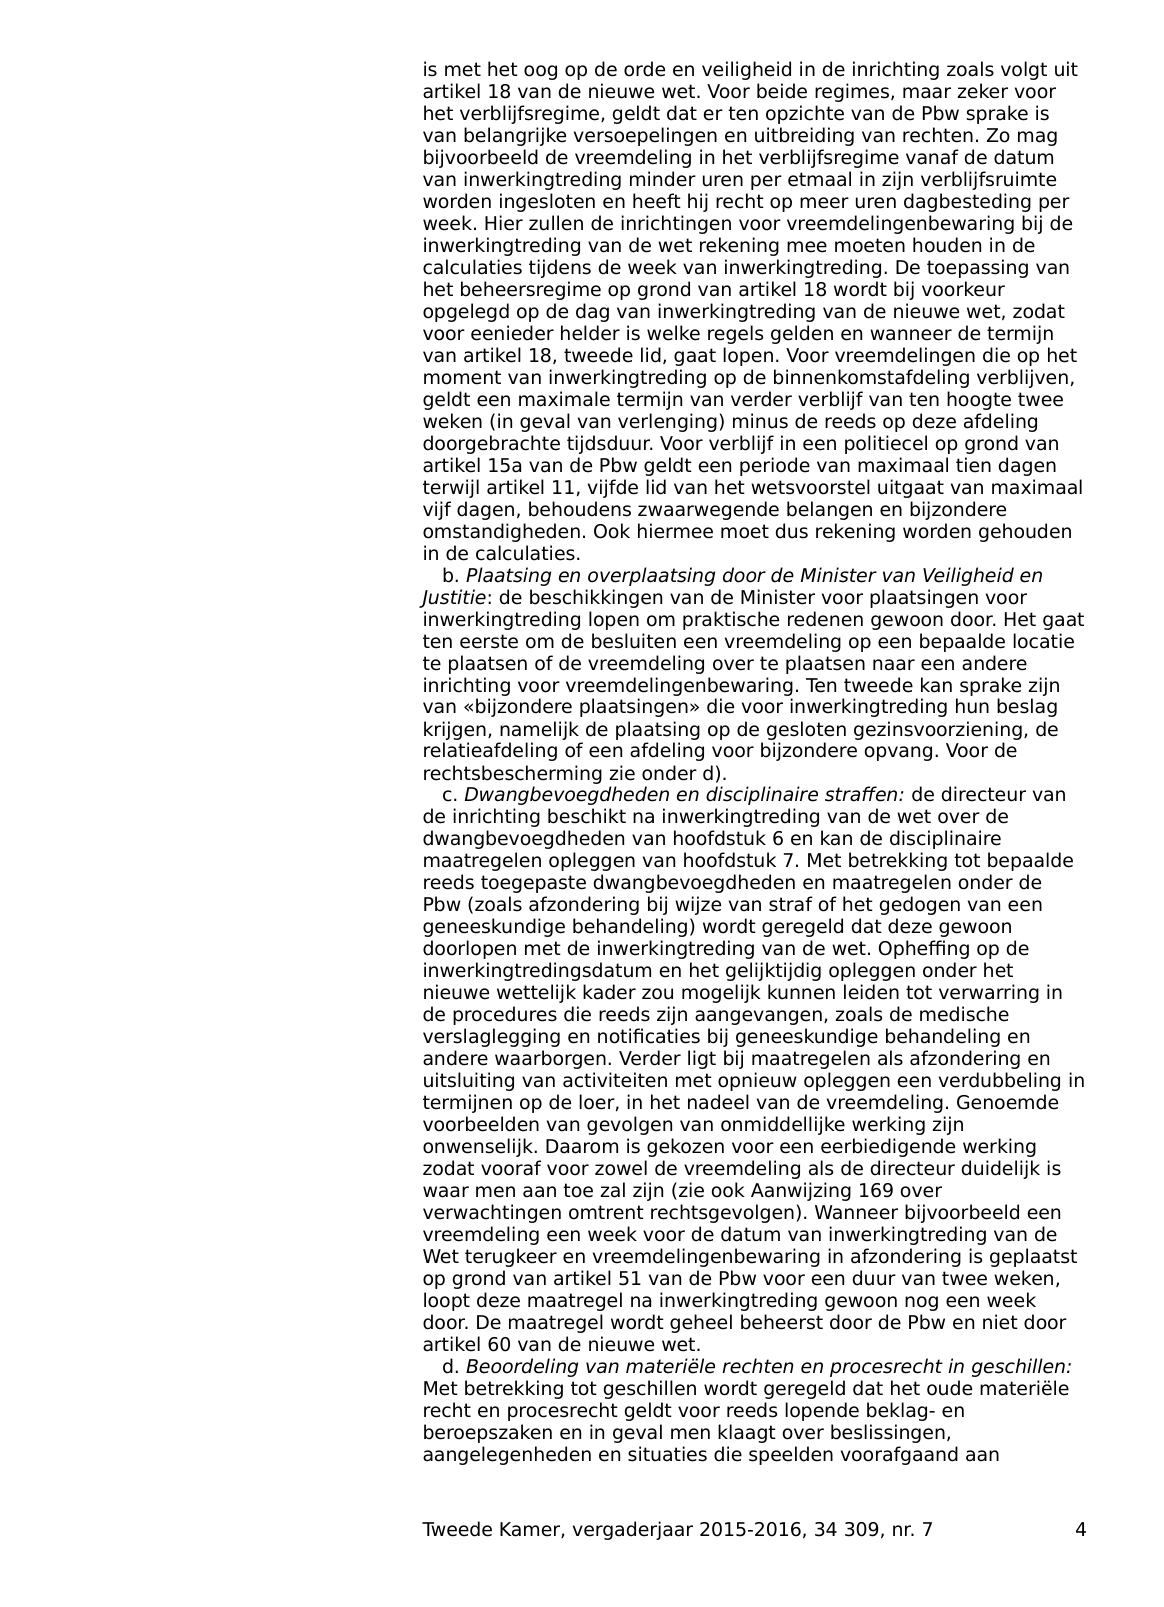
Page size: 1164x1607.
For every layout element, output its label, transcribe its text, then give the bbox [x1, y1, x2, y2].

text is met het oog op de orde en veiligheid in de inrichting zoals volgt uit artikel 18 van de nieuwe wet. Voor beide regimes, maar zeker voor het verblijfsregime, geldt dat er ten opzichte van de Pbw sprake is van belangrijke versoepelingen en uitbreiding van rechten. Zo mag bijvoorbeeld de vreemdeling in het verblijfsregime vanaf de datum van inwerkingtreding minder uren per etmaal in zijn verblijfsruimte worden ingesloten en heeft hij recht op meer uren dagbesteding per week. Hier zullen de inrichtingen voor vreemdelingenbewaring bij de inwerkingtreding van de wet rekening mee moeten houden in de calculaties tijdens de week van inwerkingtreding. De toepassing van het beheersregime op grond van artikel 18 wordt bij voorkeur opgelegd op de dag van inwerkingtreding van de nieuwe wet, zodat voor eenieder helder is welke regels gelden en wanneer de termijn van artikel 18, tweede lid, gaat lopen. Voor vreemdelingen die op het moment van inwerkingtreding op de binnenkomstafdeling verblijven, geldt een maximale termijn van verder verblijf van ten hoogte twee weken (in geval van verlenging) minus de reeds op deze afdeling doorgebrachte tijdsduur. Voor verblijf in een politiecel op grond van artikel 15a van de Pbw geldt een periode van maximaal tien dagen terwijl artikel 11, vijfde lid van het wetsvoorstel uitgaat van maximaal vijf dagen, behoudens zwaarwegende belangen en bijzondere omstandigheden. Ook hiermee moet dus rekening worden gehouden in de calculaties. [422, 59, 1087, 564]
text b. Plaatsing en overplaatsing door de Minister van Veiligheid en Justitie: de beschikkingen van de Minister voor plaatsingen voor inwerkingtreding lopen om praktische redenen gewoon door. Het gaat ten eerste om de besluiten een vreemdeling op een bepaalde locatie te plaatsen of de vreemdeling over te plaatsen naar een andere inrichting voor vreemdelingenbewaring. Ten tweede kan sprake zijn van «bijzondere plaatsingen» die voor inwerkingtreding hun beslag krijgen, namelijk de plaatsing op de gesloten gezinsvoorziening, de relatieafdeling of een afdeling voor bijzondere opvang. Voor de rechtsbescherming zie onder d). [422, 564, 1087, 784]
text d. Beoordeling van materiële rechten en procesrecht in geschillen: Met betrekking tot geschillen wordt geregeld dat het oude materiële recht en procesrecht geldt voor reeds lopende beklag- en beroepszaken en in geval men klaagt over beslissingen, aangelegenheden en situaties die speelden voorafgaand aan [422, 1356, 1087, 1466]
text c. Dwangbevoegdheden en disciplinaire straffen: de directeur van de inrichting beschikt na inwerkingtreding van de wet over de dwangbevoegdheden van hoofdstuk 6 en kan de disciplinaire maatregelen opleggen van hoofdstuk 7. Met betrekking tot bepaalde reeds toegepaste dwangbevoegdheden en maatregelen onder de Pbw (zoals afzondering bij wijze van straf of het gedogen van een geneeskundige behandeling) wordt geregeld dat deze gewoon doorlopen met de inwerkingtreding van de wet. Opheffing op de inwerkingtredingsdatum en het gelijktijdig opleggen onder het nieuwe wettelijk kader zou mogelijk kunnen leiden tot verwarring in de procedures die reeds zijn aangevangen, zoals de medische verslaglegging en notificaties bij geneeskundige behandeling en andere waarborgen. Verder ligt bij maatregelen als afzondering en uitsluiting van activiteiten met opnieuw opleggen een verdubbeling in termijnen op de loer, in het nadeel van de vreemdeling. Genoemde voorbeelden van gevolgen van onmiddellijke werking zijn onwenselijk. Daarom is gekozen voor een eerbiedigende werking zodat vooraf voor zowel de vreemdeling als de directeur duidelijk is waar men aan toe zal zijn (zie ook Aanwijzing 169 over verwachtingen omtrent rechtsgevolgen). Wanneer bijvoorbeeld een vreemdeling een week voor de datum van inwerkingtreding van de Wet terugkeer en vreemdelingenbewaring in afzondering is geplaatst op grond van artikel 51 van de Pbw voor een duur van twee weken, loopt deze maatregel na inwerkingtreding gewoon nog een week door. De maatregel wordt geheel beheerst door de Pbw en niet door artikel 60 van de nieuwe wet. [422, 784, 1087, 1356]
